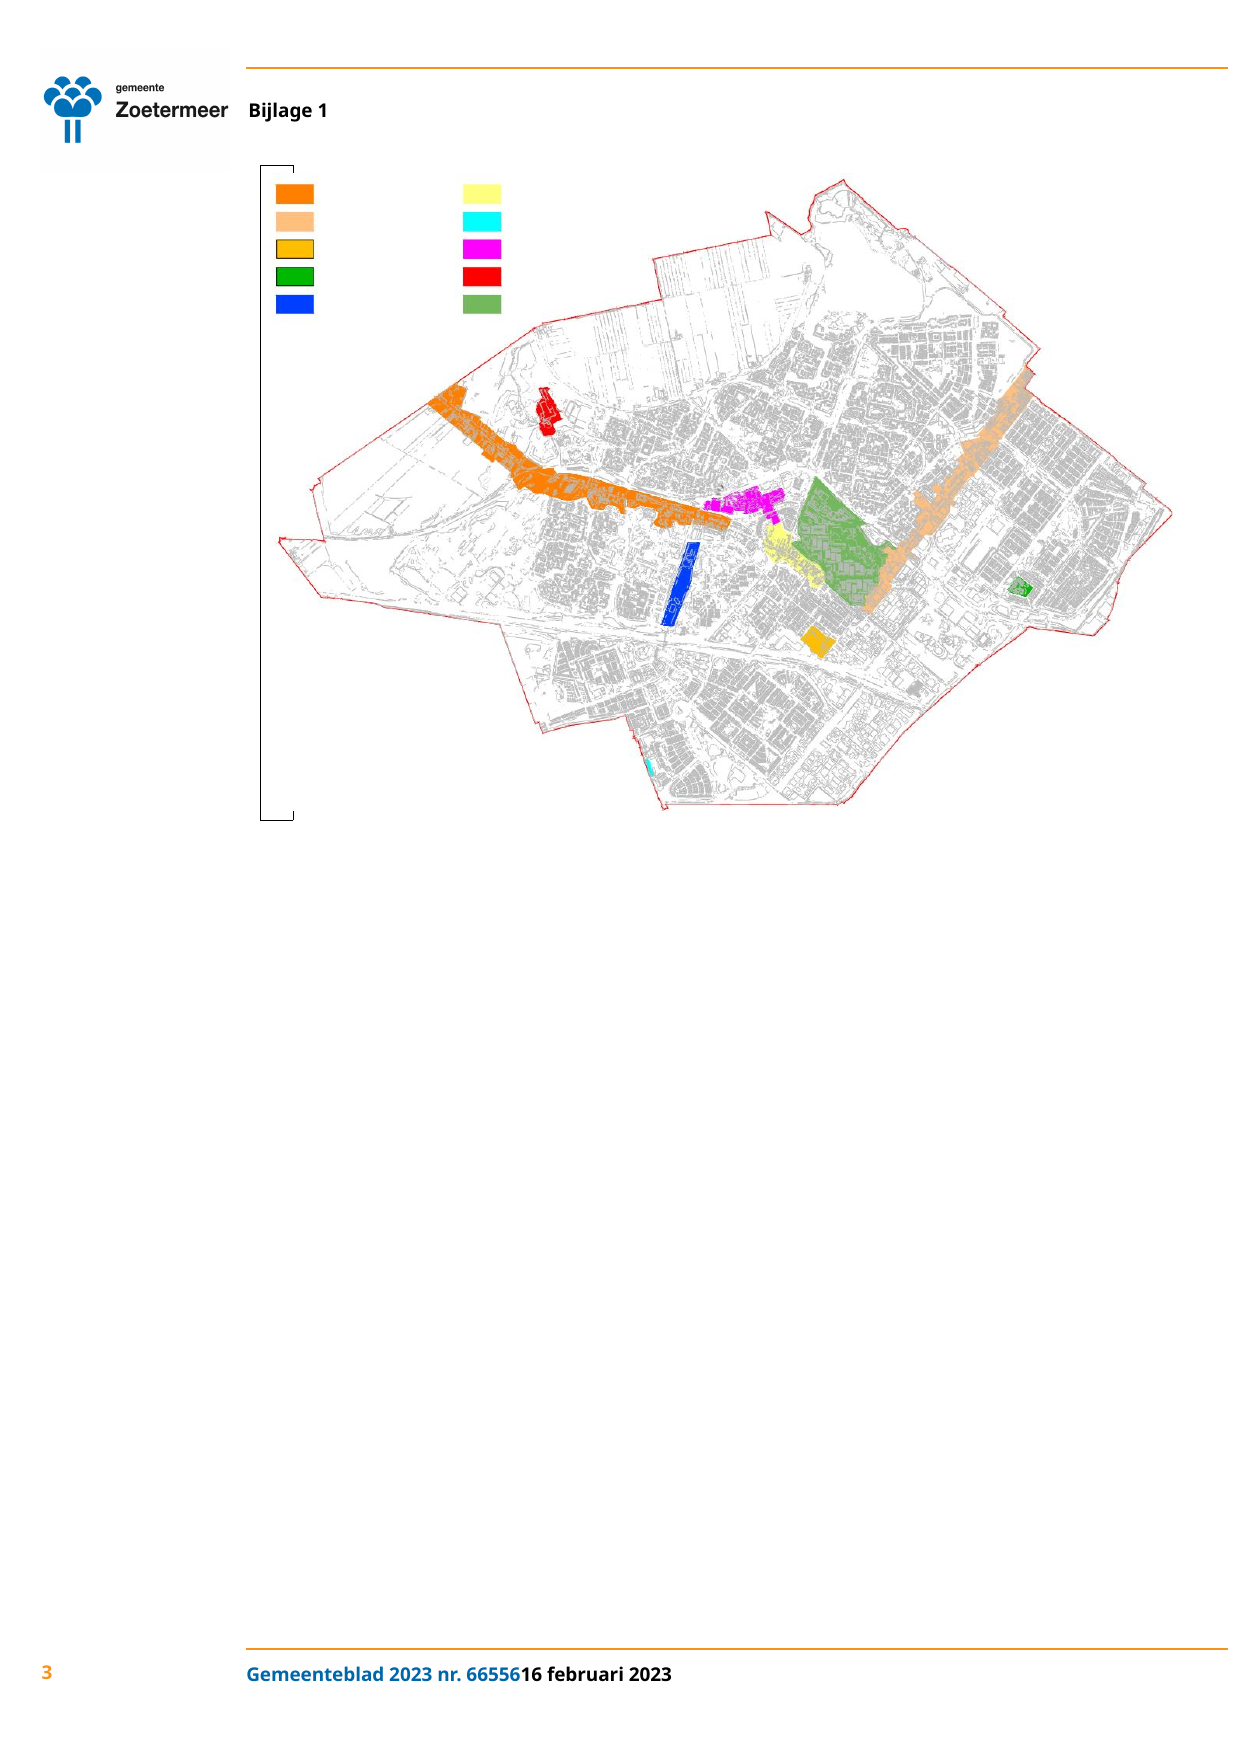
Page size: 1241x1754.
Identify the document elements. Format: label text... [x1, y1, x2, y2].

text Bijlage 1 [248, 95, 1152, 123]
picture [41, 47, 231, 172]
picture [268, 173, 1173, 811]
